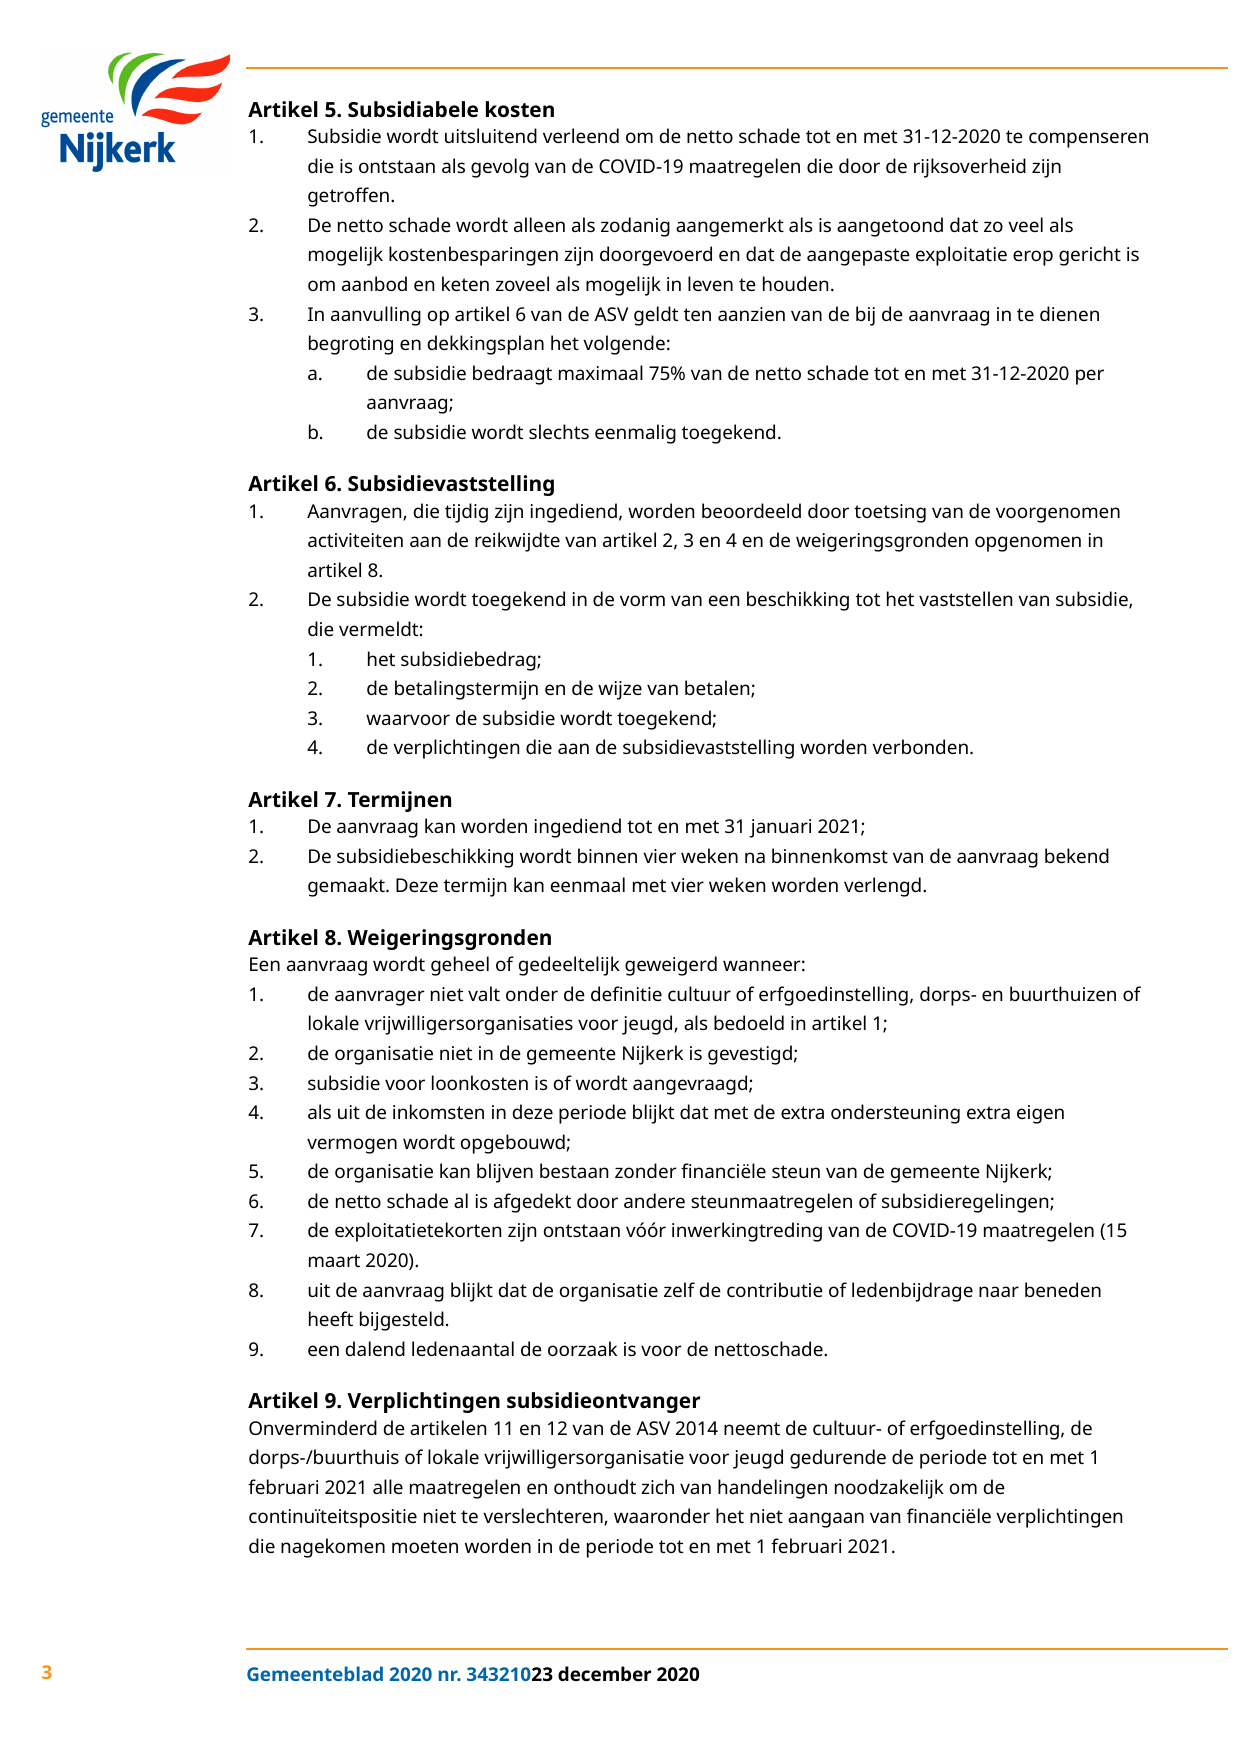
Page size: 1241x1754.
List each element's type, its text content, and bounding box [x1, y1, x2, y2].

list de subsidie wordt slechts eenmalig toegekend. [307, 419, 1152, 445]
text Artikel 6. Subsidievaststelling [248, 469, 1152, 498]
picture [41, 47, 231, 172]
list waarvoor de subsidie wordt toegekend; [307, 705, 1152, 731]
list De aanvraag kan worden ingediend tot en met 31 januari 2021; [248, 813, 1152, 839]
list In aanvulling op artikel 6 van de ASV geldt ten aanzien van de bij de aanvraag in te dienen begroting en dekkingsplan het volgende: [248, 301, 1152, 356]
list subsidie voor loonkosten is of wordt aangevraagd; [248, 1070, 1152, 1096]
list het subsidiebedrag; [307, 646, 1152, 672]
list de exploitatietekorten zijn ontstaan vóór inwerkingtreding van de COVID-19 maatregelen (15 maart 2020). [248, 1218, 1152, 1273]
list de verplichtingen die aan de subsidievaststelling worden verbonden. [307, 734, 1152, 760]
text Een aanvraag wordt geheel of gedeeltelijk geweigerd wanneer: [248, 951, 1152, 977]
list de organisatie kan blijven bestaan zonder financiële steun van de gemeente Nijkerk; [248, 1158, 1152, 1184]
list de organisatie niet in de gemeente Nijkerk is gevestigd; [248, 1040, 1152, 1066]
list de betalingstermijn en de wijze van betalen; [307, 675, 1152, 701]
list als uit de inkomsten in deze periode blijkt dat met de extra ondersteuning extra eigen vermogen wordt opgebouwd; [248, 1099, 1152, 1155]
list Subsidie wordt uitsluitend verleend om de netto schade tot en met 31-12-2020 te compenseren die is ontstaan als gevolg van de COVID-19 maatregelen die door de rijksoverheid zijn getroffen. [248, 123, 1152, 208]
list een dalend ledenaantal de oorzaak is voor de nettoschade. [248, 1336, 1152, 1362]
text Artikel 9. Verplichtingen subsidieontvanger [248, 1386, 1152, 1415]
text Artikel 7. Termijnen [248, 785, 1152, 813]
text Artikel 5. Subsidiabele kosten [248, 95, 1152, 123]
list de subsidie bedraagt maximaal 75% van de netto schade tot en met 31-12-2020 per aanvraag; [307, 360, 1152, 415]
list uit de aanvraag blijkt dat de organisatie zelf de contributie of ledenbijdrage naar beneden heeft bijgesteld. [248, 1277, 1152, 1332]
list de aanvrager niet valt onder de definitie cultuur of erfgoedinstelling, dorps- en buurthuizen of lokale vrijwilligersorganisaties voor jeugd, als bedoeld in artikel 1; [248, 981, 1152, 1036]
list de netto schade al is afgedekt door andere steunmaatregelen of subsidieregelingen; [248, 1188, 1152, 1214]
text Artikel 8. Weigeringsgronden [248, 923, 1152, 951]
list De subsidiebeschikking wordt binnen vier weken na binnenkomst van de aanvraag bekend gemaakt. Deze termijn kan eenmaal met vier weken worden verlengd. [248, 843, 1152, 898]
text Onverminderd de artikelen 11 en 12 van de ASV 2014 neemt de cultuur- of erfgoedinstelling, de dorps-/buurthuis of lokale vrijwilligersorganisatie voor jeugd gedurende de periode tot en met 1 februari 2021 alle maatregelen en onthoudt zich van handelingen noodzakelijk om de continuïteitspositie niet te verslechteren, waaronder het niet aangaan van financiële verplichtingen die nagekomen moeten worden in de periode tot en met 1 februari 2021. [248, 1415, 1152, 1559]
list Aanvragen, die tijdig zijn ingediend, worden beoordeeld door toetsing van de voorgenomen activiteiten aan de reikwijdte van artikel 2, 3 en 4 en de weigeringsgronden opgenomen in artikel 8. [248, 498, 1152, 583]
list De subsidie wordt toegekend in de vorm van een beschikking tot het vaststellen van subsidie, die vermeldt: [248, 587, 1152, 642]
list De netto schade wordt alleen als zodanig aangemerkt als is aangetoond dat zo veel als mogelijk kostenbesparingen zijn doorgevoerd en dat de aangepaste exploitatie erop gericht is om aanbod en keten zoveel als mogelijk in leven te houden. [248, 212, 1152, 297]
